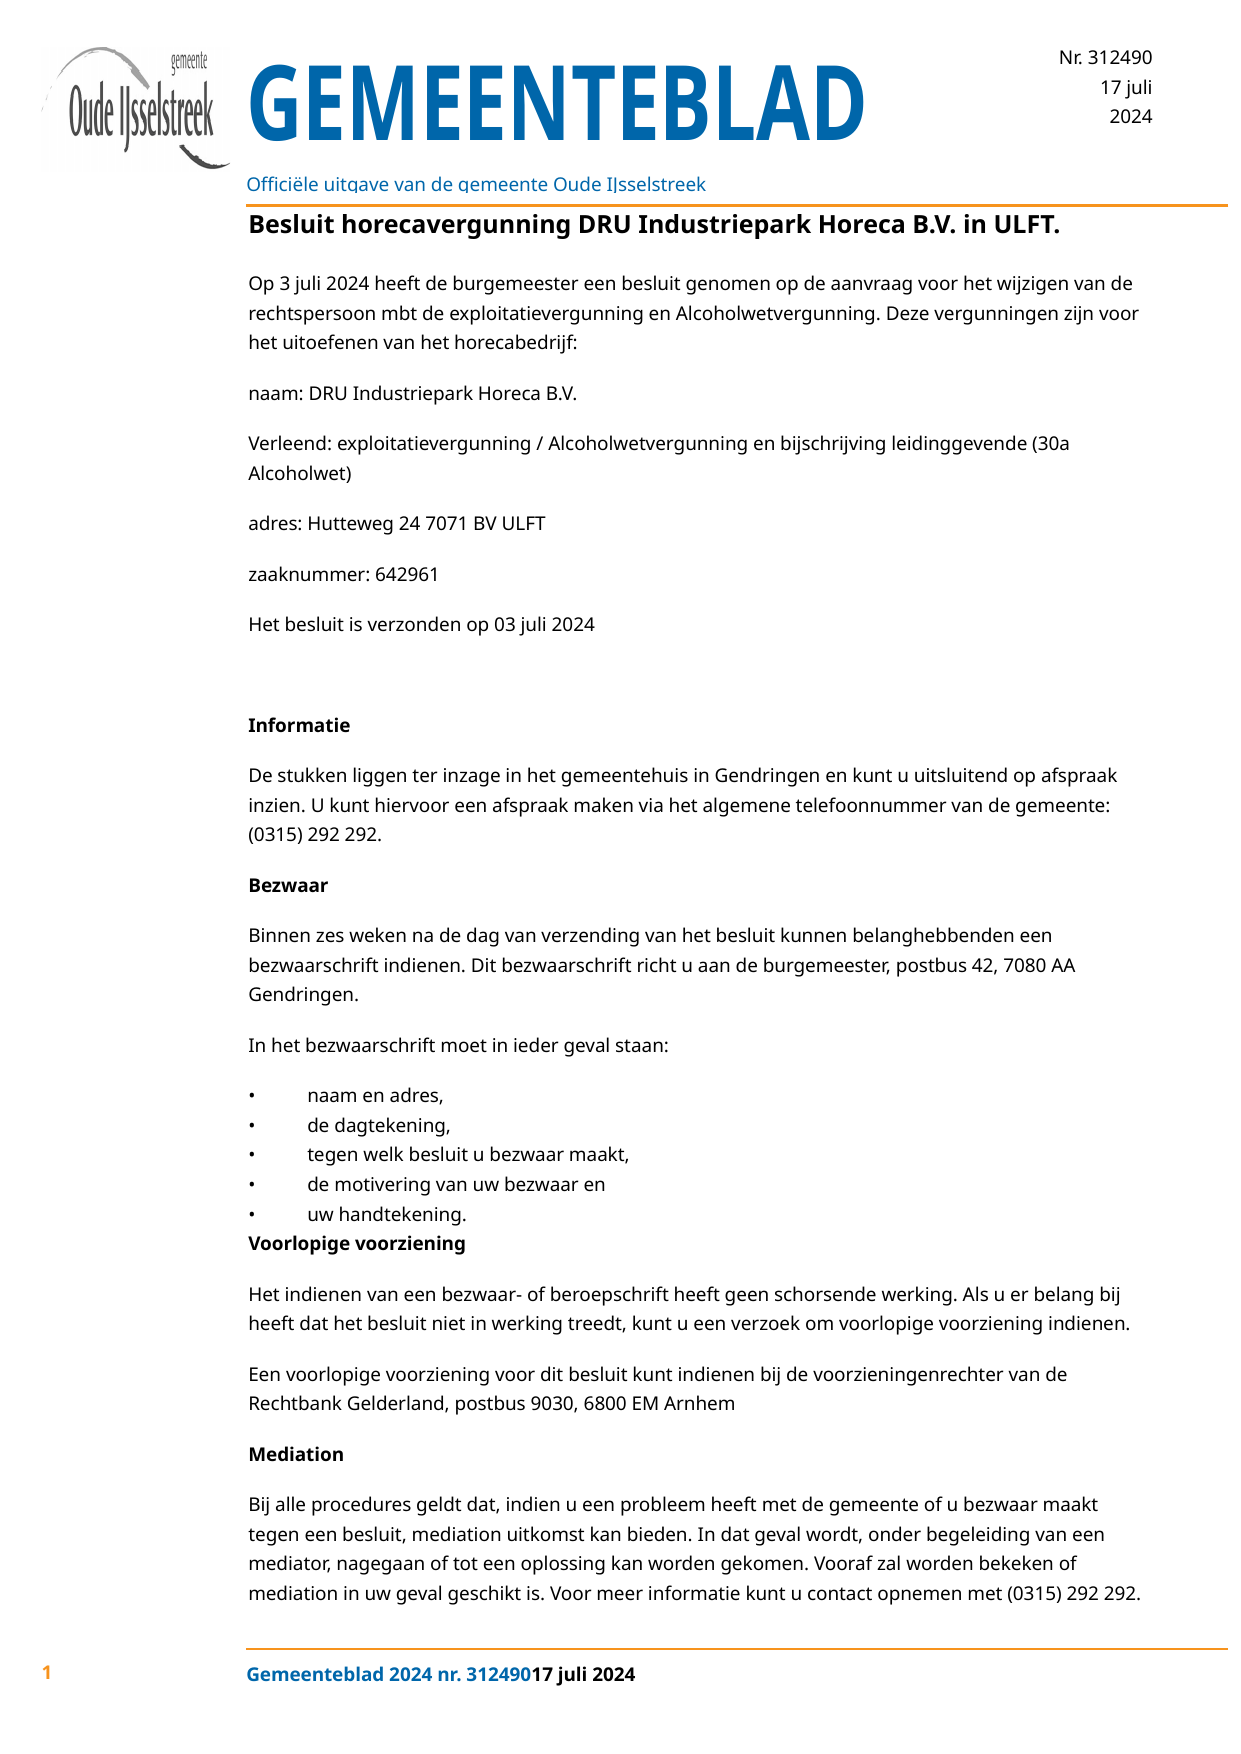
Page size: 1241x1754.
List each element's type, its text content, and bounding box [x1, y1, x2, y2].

text Bij alle procedures geldt dat, indien u een probleem heeft met de gemeente of u bezwaar maakt tegen een besluit, mediation uitkomst kan bieden. In dat geval wordt, onder begeleiding van een mediator, nagegaan of tot een oplossing kan worden gekomen. Vooraf zal worden bekeken of mediation in uw geval geschikt is. Voor meer informatie kunt u contact opnemen met (0315) 292 292. [248, 1491, 1152, 1606]
text Het indienen van een bezwaar- of beroepschrift heeft geen schorsende werking. Als u er belang bij heeft dat het besluit niet in werking treedt, kunt u een verzoek om voorlopige voorziening indienen. [248, 1281, 1152, 1336]
text Op 3 juli 2024 heeft de burgemeester een besluit genomen op de aanvraag voor het wijzigen van de rechtspersoon mbt de exploitatievergunning en Alcoholwetvergunning. Deze vergunningen zijn voor het uitoefenen van het horecabedrijf: [248, 270, 1152, 355]
text Een voorlopige voorziening voor dit besluit kunt indienen bij de voorzieningenrechter van de Rechtbank Gelderland, postbus 9030, 6800 EM Arnhem [248, 1361, 1152, 1416]
text Besluit horecavergunning DRU Industriepark Horeca B.V. in ULFT. [248, 207, 1152, 241]
text naam: DRU Industriepark Horeca B.V. [248, 380, 1152, 406]
text In het bezwaarschrift moet in ieder geval staan: [248, 1032, 1152, 1058]
list uw handtekening. [248, 1201, 1152, 1226]
text adres: Hutteweg 24 7071 BV ULFT [248, 510, 1152, 536]
text De stukken liggen ter inzage in het gemeentehuis in Gendringen en kunt u uitsluitend op afspraak inzien. U kunt hiervoor een afspraak maken via het algemene telefoonnummer van de gemeente: (0315) 292 292. [248, 762, 1152, 847]
text zaaknummer: 642961 [248, 561, 1152, 586]
list de dagtekening, [248, 1112, 1152, 1138]
text Mediation [248, 1441, 1152, 1466]
text Voorlopige voorziening [248, 1230, 1152, 1256]
list de motivering van uw bezwaar en [248, 1171, 1152, 1197]
picture [41, 47, 231, 172]
text Het besluit is verzonden op 03 juli 2024 [248, 611, 1152, 637]
text Binnen zes weken na de dag van verzending van het besluit kunnen belanghebbenden een bezwaarschrift indienen. Dit bezwaarschrift richt u aan de burgemeester, postbus 42, 7080 AA Gendringen. [248, 922, 1152, 1007]
list naam en adres, [248, 1082, 1152, 1108]
text Informatie [248, 712, 1152, 738]
list tegen welk besluit u bezwaar maakt, [248, 1142, 1152, 1167]
text Bezwaar [248, 872, 1152, 898]
text Verleend: exploitatievergunning / Alcoholwetvergunning en bijschrijving leidinggevende (30a Alcoholwet) [248, 430, 1152, 486]
